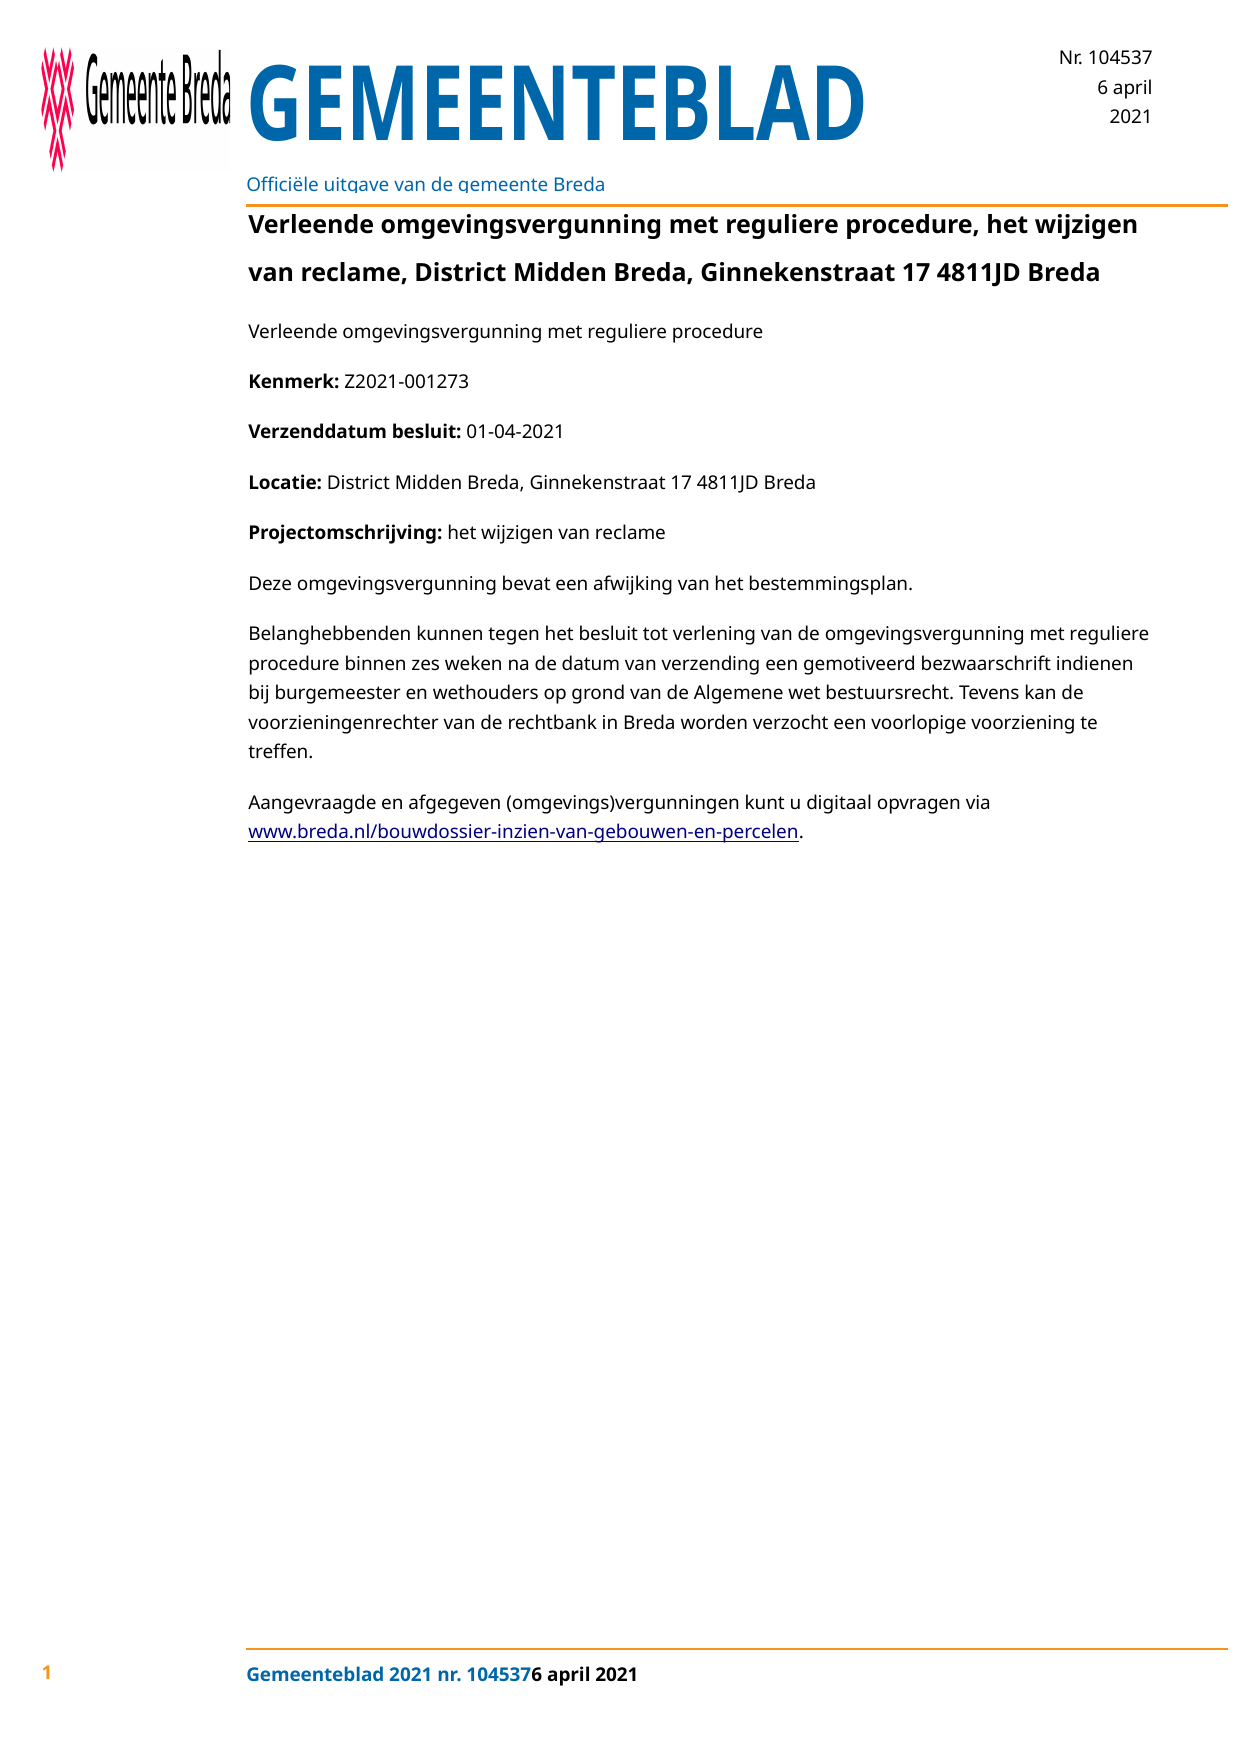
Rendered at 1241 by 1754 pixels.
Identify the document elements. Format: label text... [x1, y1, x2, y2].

text Projectomschrijving: het wijzigen van reclame [248, 519, 1152, 545]
text Deze omgevingsvergunning bevat een afwijking van het bestemmingsplan. [248, 570, 1152, 596]
text Aangevraagde en afgegeven (omgevings)vergunningen kunt u digitaal opvragen via www.breda.nl/bouwdossier-inzien-van-gebouwen-en-percelen. [248, 789, 1152, 844]
picture [41, 47, 231, 172]
text Kenmerk: Z2021-001273 [248, 368, 1152, 394]
text Verzenddatum besluit: 01-04-2021 [248, 419, 1152, 444]
text Verleende omgevingsvergunning met reguliere procedure, het wijzigen van reclame, District Midden Breda, Ginnekenstraat 17 4811JD Breda [248, 207, 1152, 288]
text Verleende omgevingsvergunning met reguliere procedure [248, 318, 1152, 344]
text Locatie: District Midden Breda, Ginnekenstraat 17 4811JD Breda [248, 469, 1152, 495]
text Belanghebbenden kunnen tegen het besluit tot verlening van de omgevingsvergunning met reguliere procedure binnen zes weken na de datum van verzending een gemotiveerd bezwaarschrift indienen bij burgemeester en wethouders op grond van de Algemene wet bestuursrecht. Tevens kan de voorzieningenrechter van de rechtbank in Breda worden verzocht een voorlopige voorziening te treffen. [248, 620, 1152, 764]
